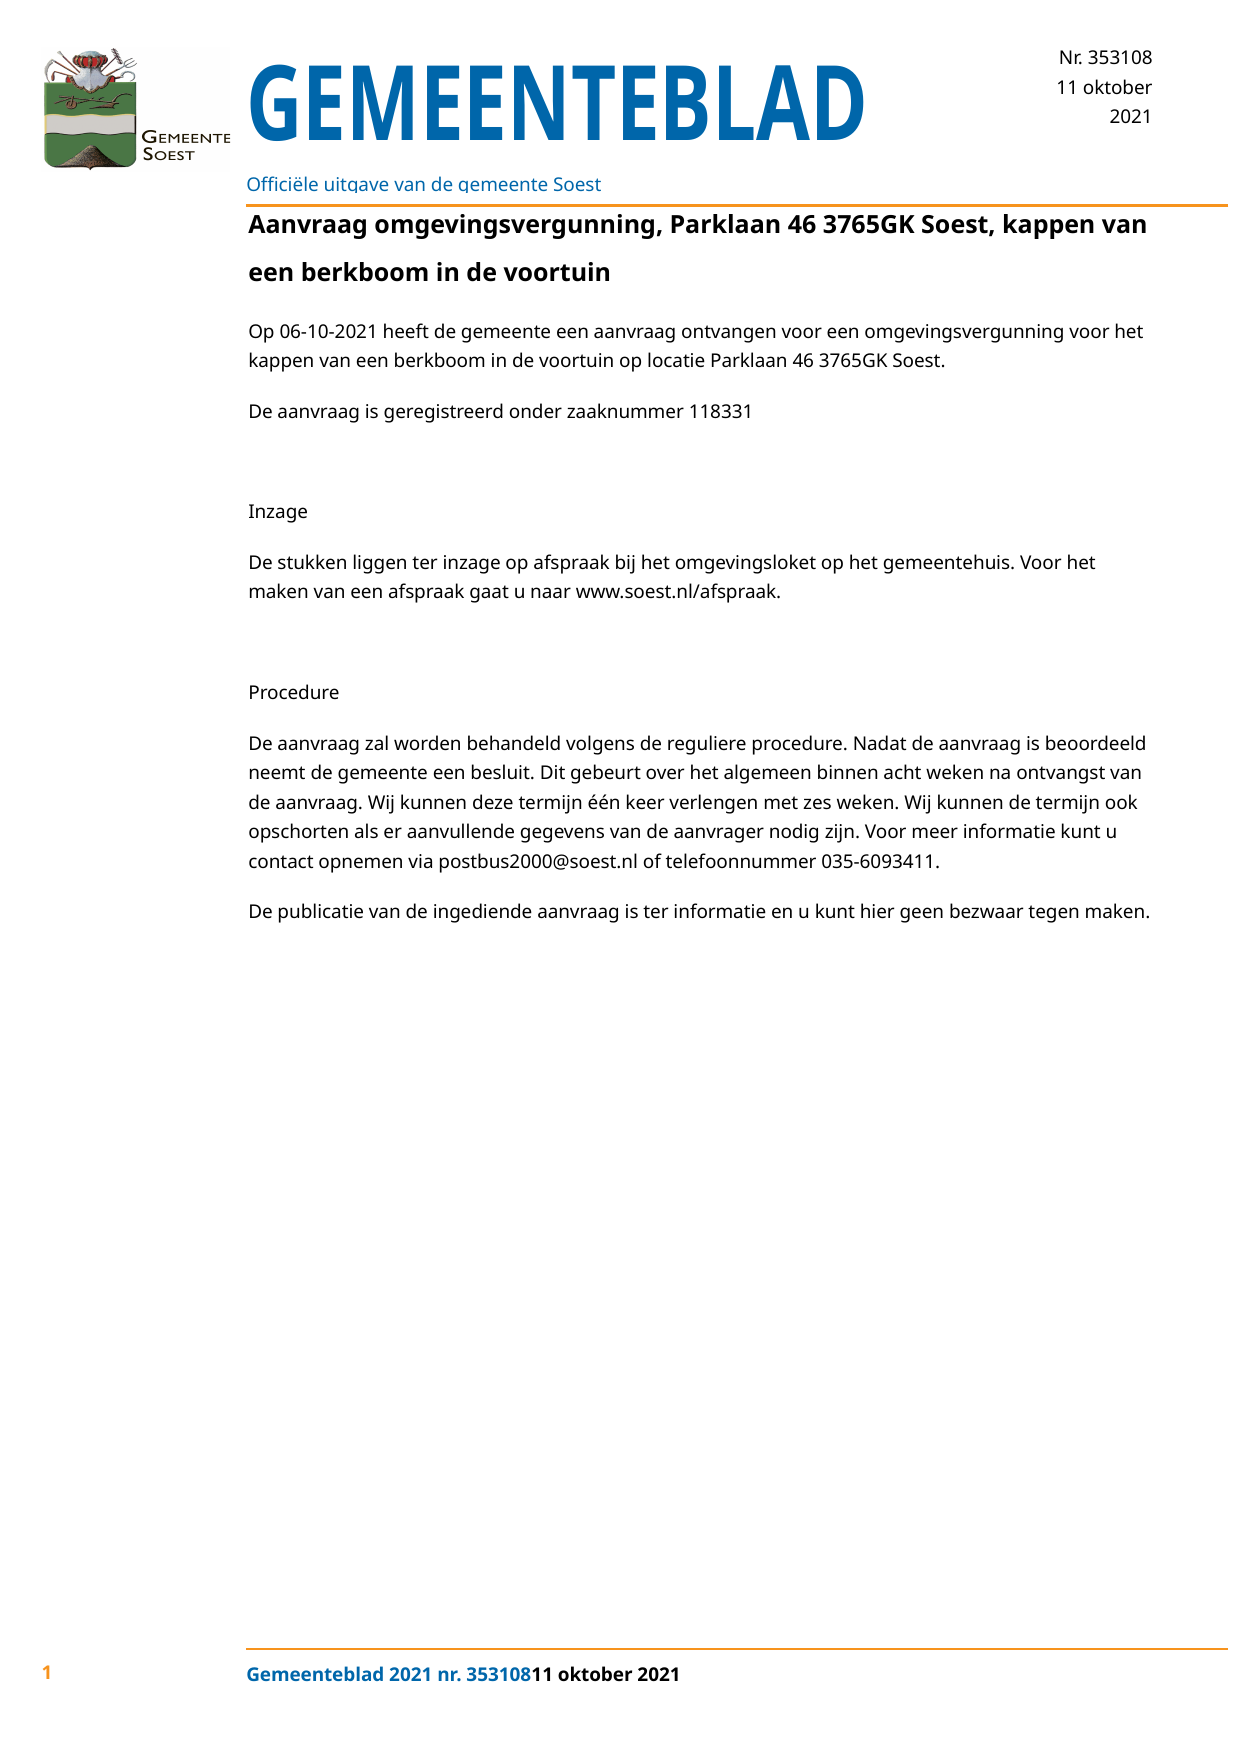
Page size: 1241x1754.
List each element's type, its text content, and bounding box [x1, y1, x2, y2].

text De stukken liggen ter inzage op afspraak bij het omgevingsloket op het gemeentehuis. Voor het maken van een afspraak gaat u naar www.soest.nl/afspraak. [248, 549, 1152, 604]
text De aanvraag zal worden behandeld volgens de reguliere procedure. Nadat de aanvraag is beoordeeld neemt de gemeente een besluit. Dit gebeurt over het algemeen binnen acht weken na ontvangst van de aanvraag. Wij kunnen deze termijn één keer verlengen met zes weken. Wij kunnen de termijn ook opschorten als er aanvullende gegevens van de aanvrager nodig zijn. Voor meer informatie kunt u contact opnemen via postbus2000@soest.nl of telefoonnummer 035-6093411. [248, 730, 1152, 874]
text Procedure [248, 679, 1152, 705]
text Op 06-10-2021 heeft de gemeente een aanvraag ontvangen voor een omgevingsvergunning voor het kappen van een berkboom in de voortuin op locatie Parklaan 46 3765GK Soest. [248, 318, 1152, 373]
text De publicatie van de ingediende aanvraag is ter informatie en u kunt hier geen bezwaar tegen maken. [248, 899, 1152, 924]
text De aanvraag is geregistreerd onder zaaknummer 118331 [248, 398, 1152, 424]
picture [41, 47, 231, 172]
text Inzage [248, 499, 1152, 524]
text Aanvraag omgevingsvergunning, Parklaan 46 3765GK Soest, kappen van een berkboom in de voortuin [248, 207, 1152, 288]
